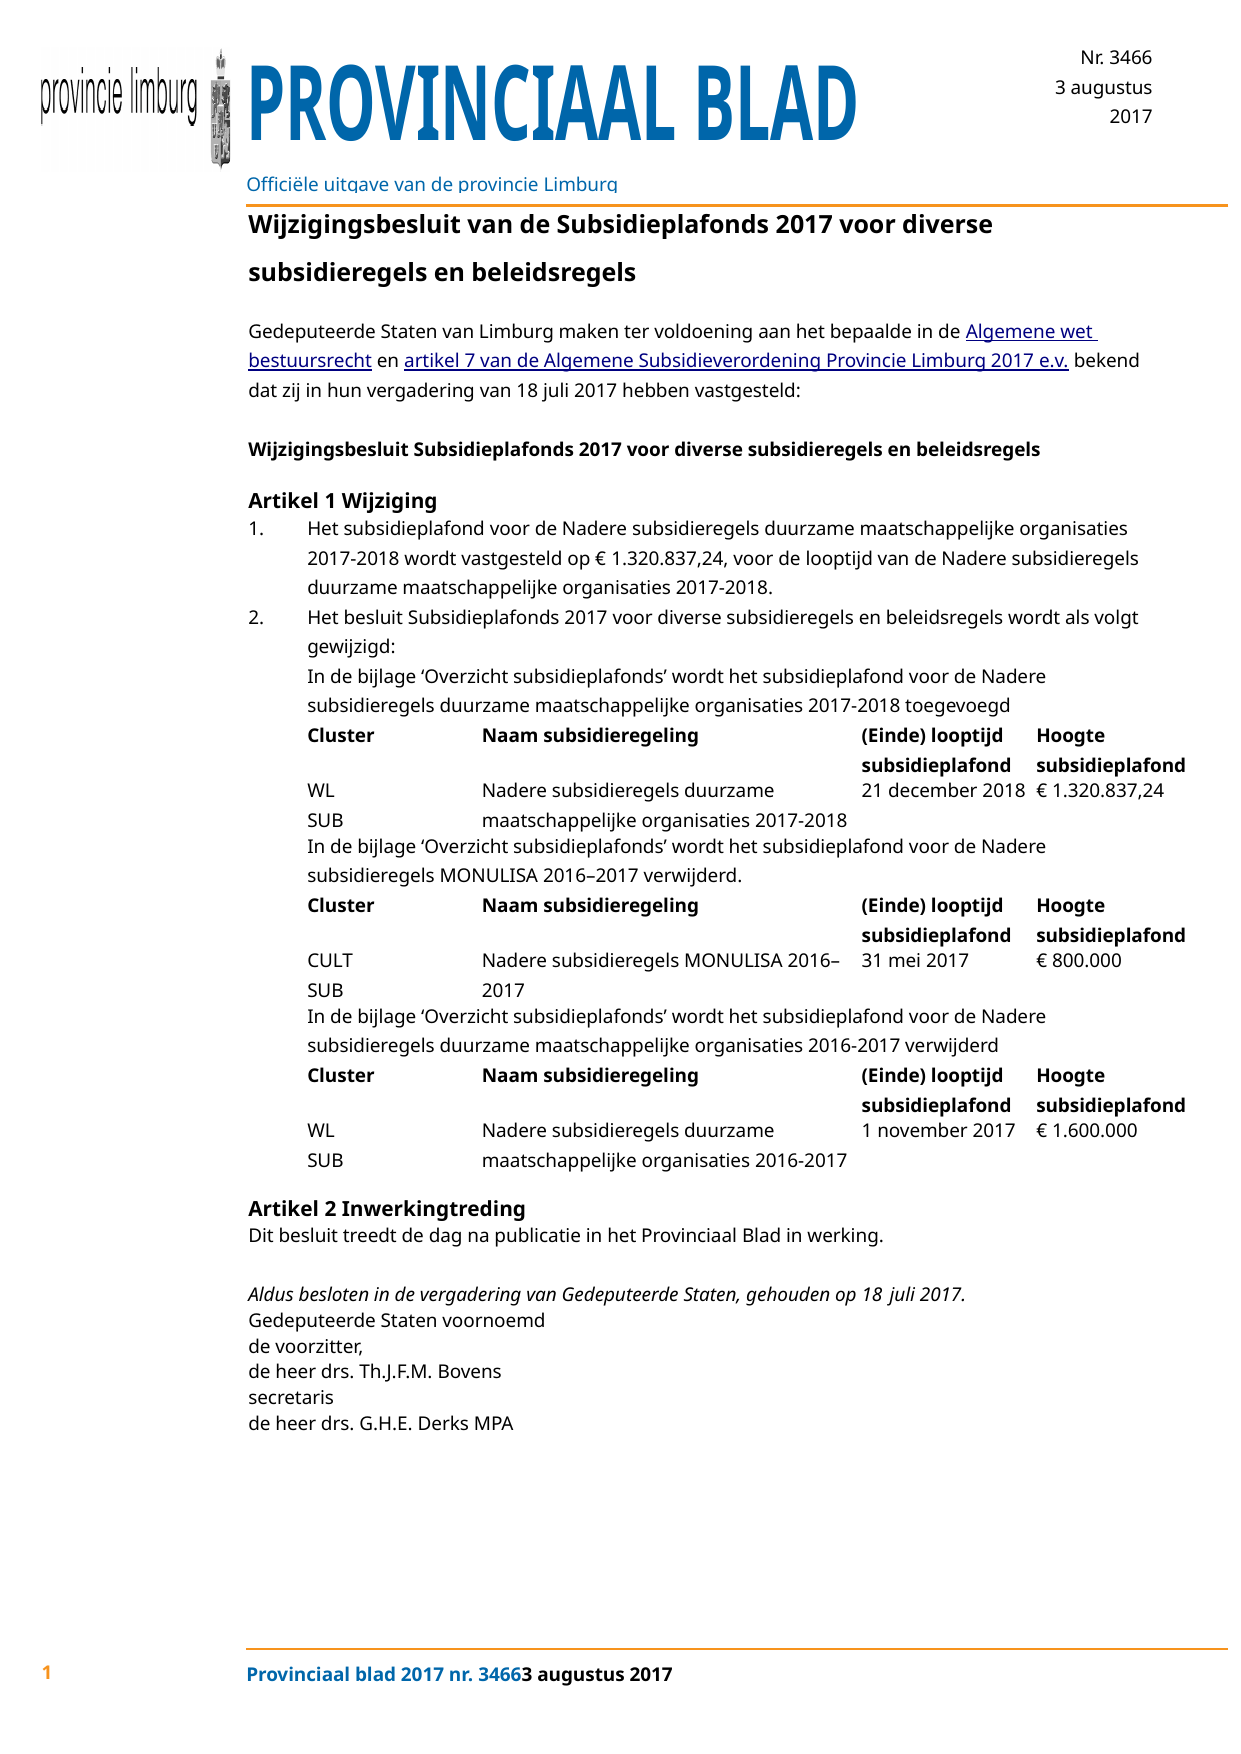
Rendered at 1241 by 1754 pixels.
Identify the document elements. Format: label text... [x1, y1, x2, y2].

table_header Naam subsidieregeling [482, 722, 861, 778]
text Wijzigingsbesluit van de Subsidieplafonds 2017 voor diverse subsidieregels en beleidsregels [248, 207, 1152, 288]
table_header Hoogte subsidieplafond [1036, 722, 1211, 778]
list In de bijlage ‘Overzicht subsidieplafonds’ wordt het subsidieplafond voor de Nadere subsidieregels duurzame maatschappelijke organisaties 2016-2017 verwijderd [248, 1003, 1152, 1058]
list Het besluit Subsidieplafonds 2017 voor diverse subsidieregels en beleidsregels wordt als volgt gewijzigd: [248, 604, 1152, 659]
text Aldus besloten in de vergadering van Gedeputeerde Staten, gehouden op 18 juli 2017. [248, 1281, 1152, 1307]
text de heer drs. G.H.E. Derks MPA [248, 1410, 1152, 1436]
table_cell € 1.320.837,24 [1036, 778, 1211, 833]
picture [41, 47, 231, 172]
text Wijzigingsbesluit Subsidieplafonds 2017 voor diverse subsidieregels en beleidsregels [248, 436, 1152, 462]
table_header Cluster [307, 722, 482, 778]
table_header (Einde) looptijd subsidieplafond [861, 1062, 1036, 1118]
text secretaris [248, 1384, 1152, 1410]
table_header Naam subsidieregeling [482, 1062, 861, 1118]
text Gedeputeerde Staten van Limburg maken ter voldoening aan het bepaalde in de Algemene wet bestuursrecht en artikel 7 van de Algemene Subsidieverordening Provincie Limburg 2017 e.v. bekend dat zij in hun vergadering van 18 juli 2017 hebben vastgesteld: [248, 318, 1152, 403]
table_cell CULT SUB [307, 948, 482, 1003]
text Dit besluit treedt de dag na publicatie in het Provinciaal Blad in werking. [248, 1222, 1152, 1248]
table_header Hoogte subsidieplafond [1036, 1062, 1211, 1118]
list In de bijlage ‘Overzicht subsidieplafonds’ wordt het subsidieplafond voor de Nadere subsidieregels duurzame maatschappelijke organisaties 2017-2018 toegevoegd [248, 663, 1152, 718]
text de voorzitter, [248, 1333, 1152, 1359]
table_header (Einde) looptijd subsidieplafond [861, 722, 1036, 778]
text Gedeputeerde Staten voornoemd [248, 1307, 1152, 1333]
table_cell 1 november 2017 [861, 1118, 1036, 1173]
table_cell WL SUB [307, 778, 482, 833]
table_cell 31 mei 2017 [861, 948, 1036, 1003]
table_cell € 1.600.000 [1036, 1118, 1211, 1173]
text Artikel 2 Inwerkingtreding [248, 1194, 1152, 1222]
table_header Cluster [307, 892, 482, 948]
table_cell Nadere subsidieregels duurzame maatschappelijke organisaties 2017-2018 [482, 778, 861, 833]
table_header Naam subsidieregeling [482, 892, 861, 948]
text de heer drs. Th.J.F.M. Bovens [248, 1359, 1152, 1384]
table_cell WL SUB [307, 1118, 482, 1173]
table_cell Nadere subsidieregels duurzame maatschappelijke organisaties 2016-2017 [482, 1118, 861, 1173]
table_header Hoogte subsidieplafond [1036, 892, 1211, 948]
table_cell Nadere subsidieregels MONULISA 2016–2017 [482, 948, 861, 1003]
table_header (Einde) looptijd subsidieplafond [861, 892, 1036, 948]
text Artikel 1 Wijziging [248, 487, 1152, 515]
list Het subsidieplafond voor de Nadere subsidieregels duurzame maatschappelijke organisaties 2017-2018 wordt vastgesteld op € 1.320.837,24, voor de looptijd van de Nadere subsidieregels duurzame maatschappelijke organisaties 2017-2018. [248, 515, 1152, 600]
list In de bijlage ‘Overzicht subsidieplafonds’ wordt het subsidieplafond voor de Nadere subsidieregels MONULISA 2016–2017 verwijderd. [248, 833, 1152, 888]
table_header Cluster [307, 1062, 482, 1118]
table_cell € 800.000 [1036, 948, 1211, 1003]
table_cell 21 december 2018 [861, 778, 1036, 833]
